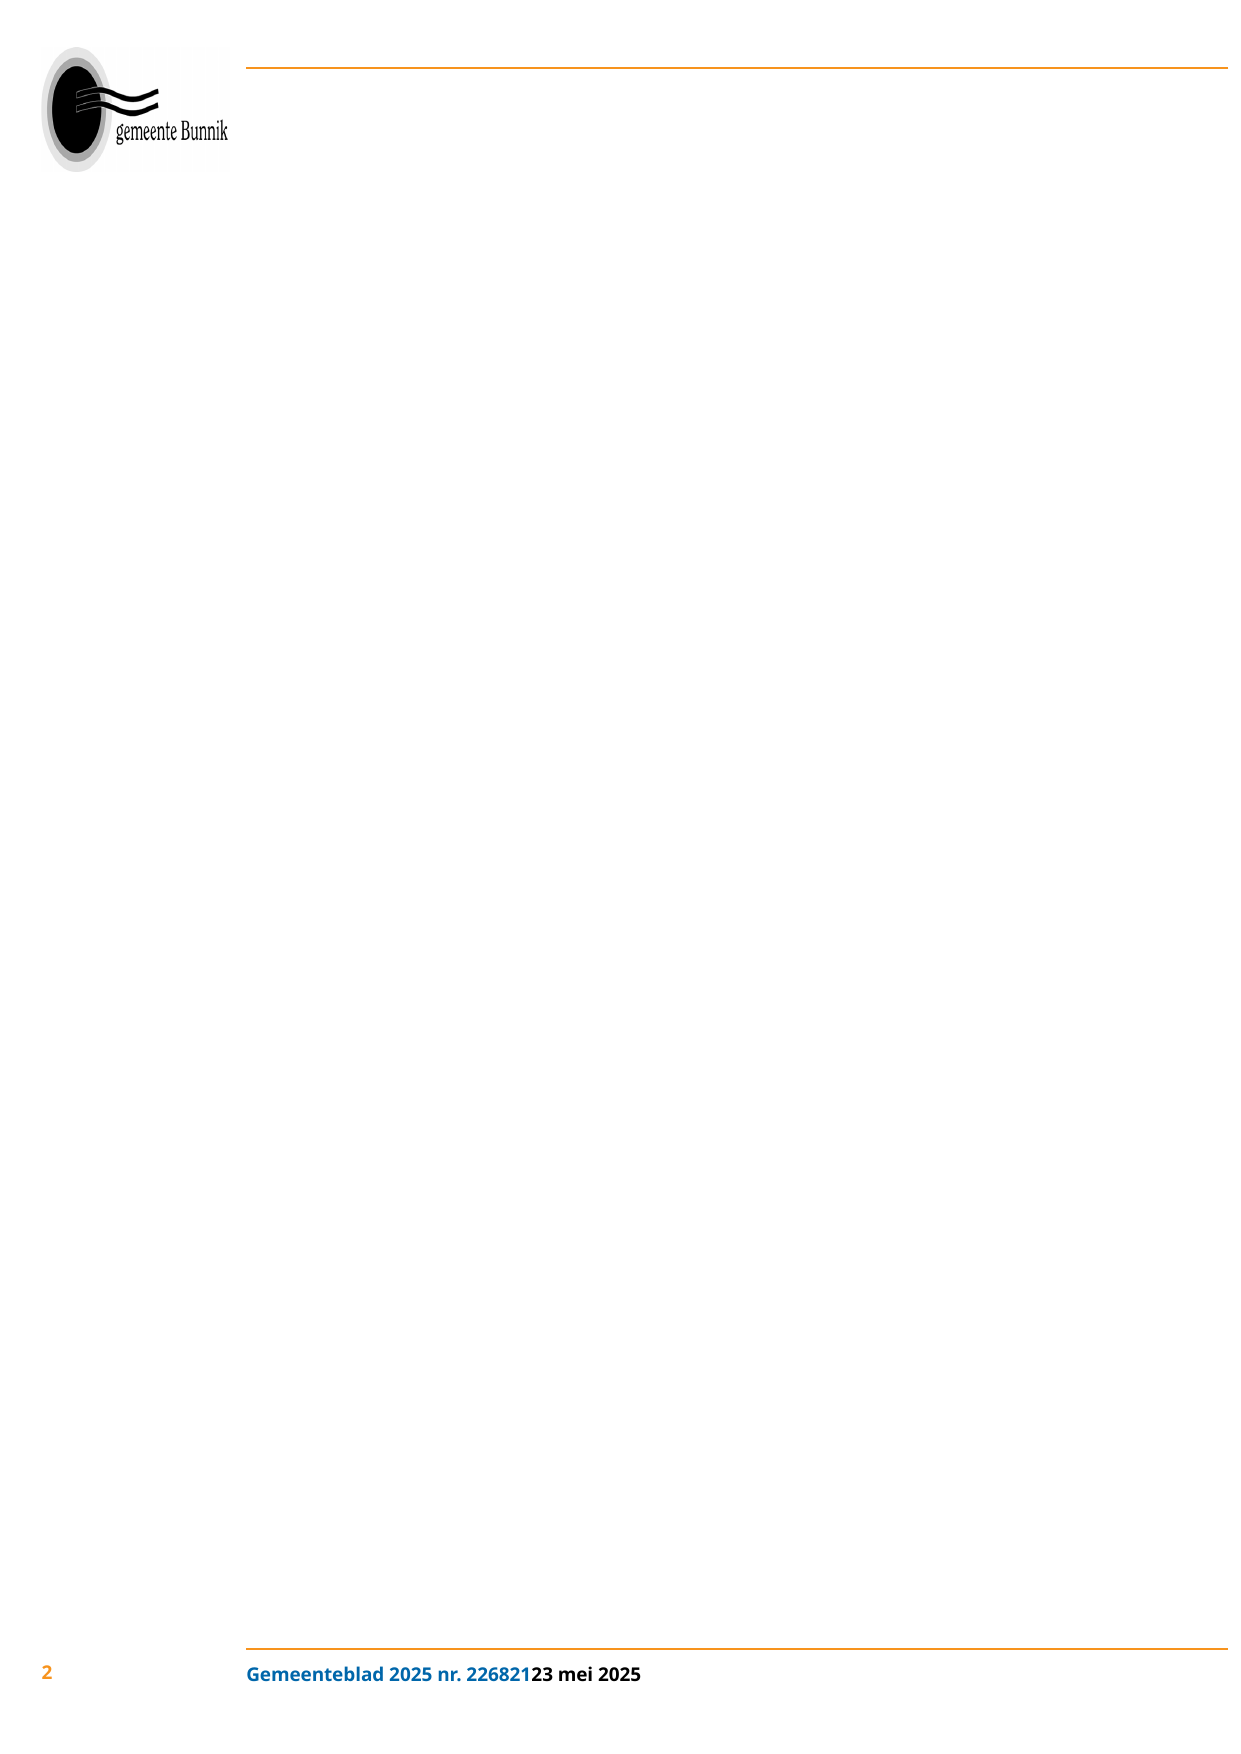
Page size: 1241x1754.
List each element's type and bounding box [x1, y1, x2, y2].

picture [41, 47, 231, 172]
